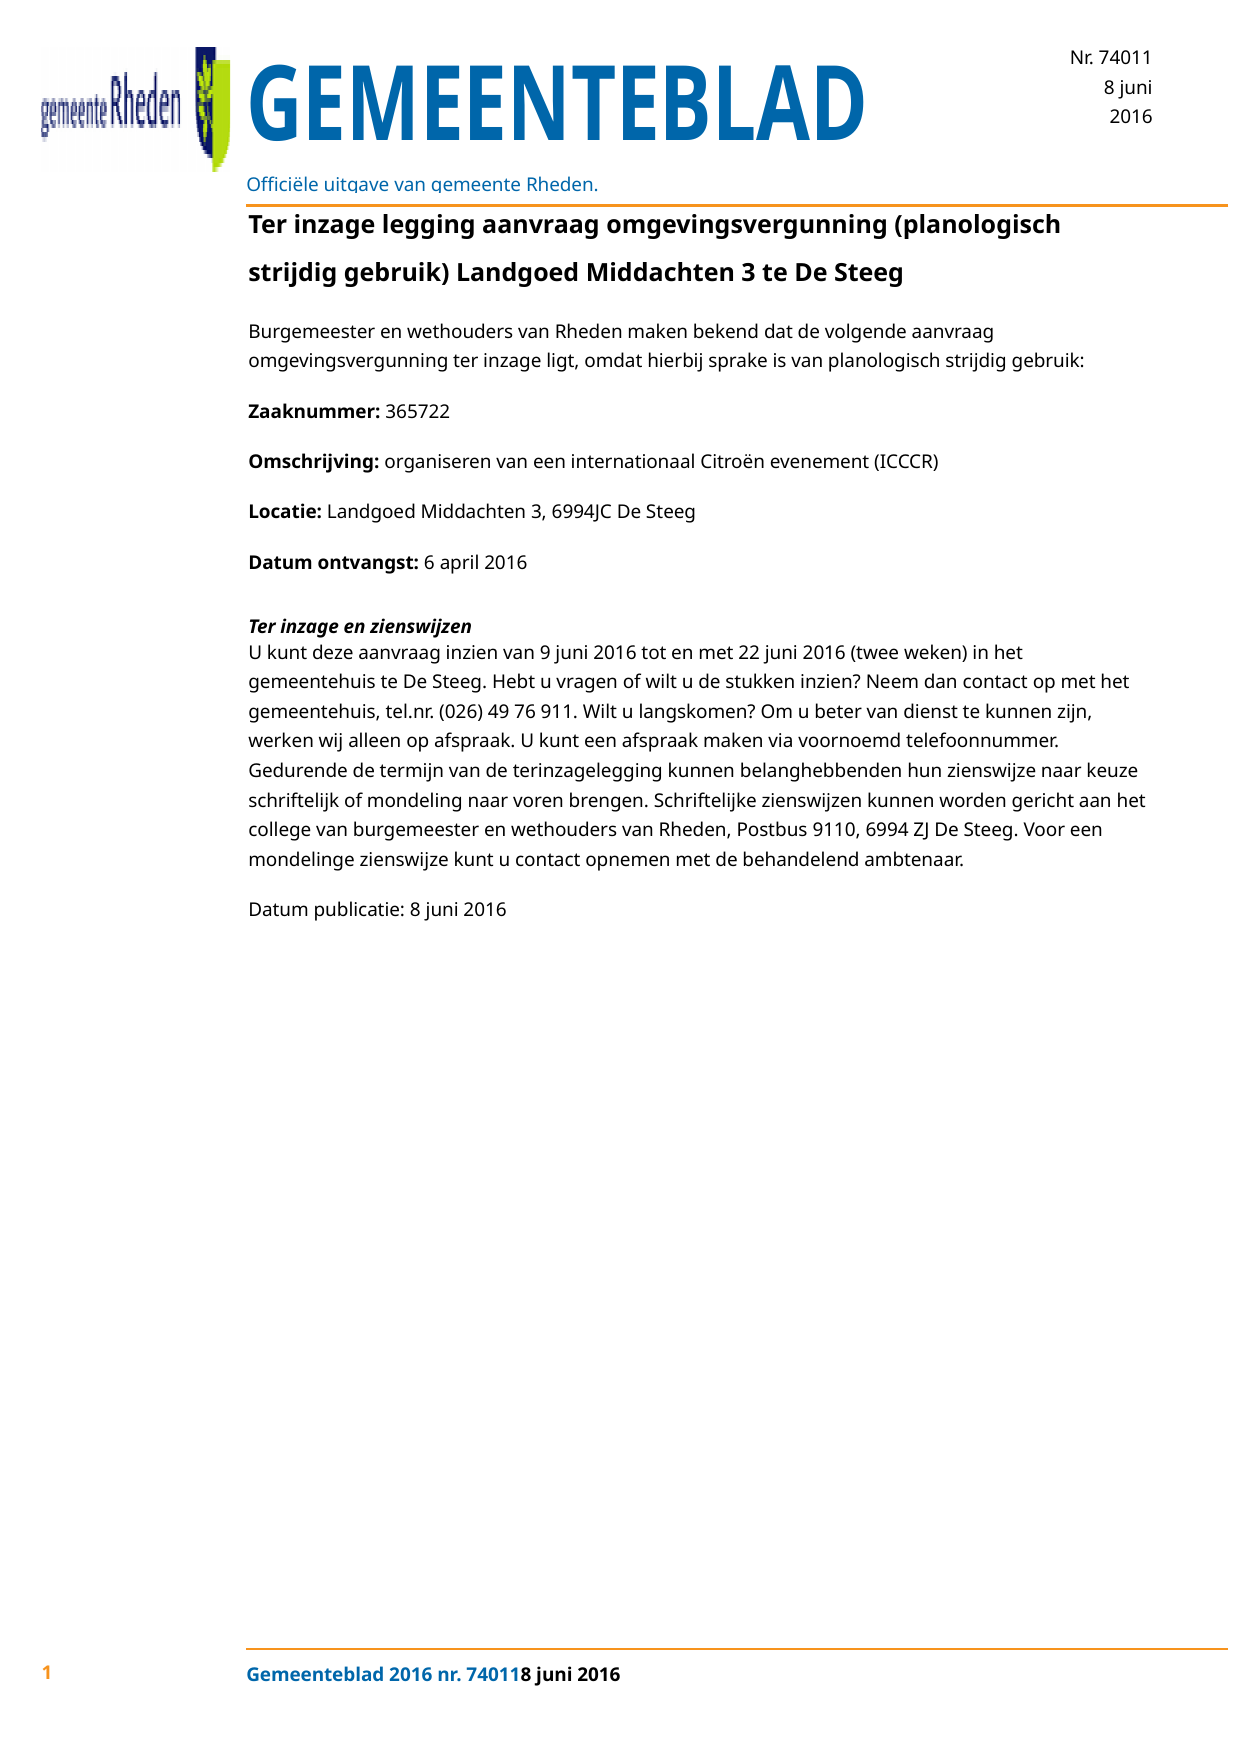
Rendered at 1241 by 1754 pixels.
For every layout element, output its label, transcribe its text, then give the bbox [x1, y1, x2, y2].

text Datum ontvangst: 6 april 2016 [248, 549, 1152, 575]
text Omschrijving: organiseren van een internationaal Citroën evenement (ICCCR) [248, 448, 1152, 474]
text Datum publicatie: 8 juni 2016 [248, 896, 1152, 922]
text Zaaknummer: 365722 [248, 398, 1152, 424]
text Ter inzage legging aanvraag omgevingsvergunning (planologisch strijdig gebruik) Landgoed Middachten 3 te De Steeg [248, 207, 1152, 288]
text Locatie: Landgoed Middachten 3, 6994JC De Steeg [248, 499, 1152, 524]
text Ter inzage en zienswijzen [248, 613, 1152, 639]
text U kunt deze aanvraag inzien van 9 juni 2016 tot en met 22 juni 2016 (twee weken) in het gemeentehuis te De Steeg. Hebt u vragen of wilt u de stukken inzien? Neem dan contact op met het gemeentehuis, tel.nr. (026) 49 76 911. Wilt u langskomen? Om u beter van dienst te kunnen zijn, werken wij alleen op afspraak. U kunt een afspraak maken via voornoemd telefoonnummer. Gedurende de termijn van de terinzagelegging kunnen belanghebbenden hun zienswijze naar keuze schriftelijk of mondeling naar voren brengen. Schriftelijke zienswijzen kunnen worden gericht aan het college van burgemeester en wethouders van Rheden, Postbus 9110, 6994 ZJ De Steeg. Voor een mondelinge zienswijze kunt u contact opnemen met de behandelend ambtenaar. [248, 639, 1152, 872]
picture [41, 47, 231, 172]
text Burgemeester en wethouders van Rheden maken bekend dat de volgende aanvraag omgevingsvergunning ter inzage ligt, omdat hierbij sprake is van planologisch strijdig gebruik: [248, 318, 1152, 373]
